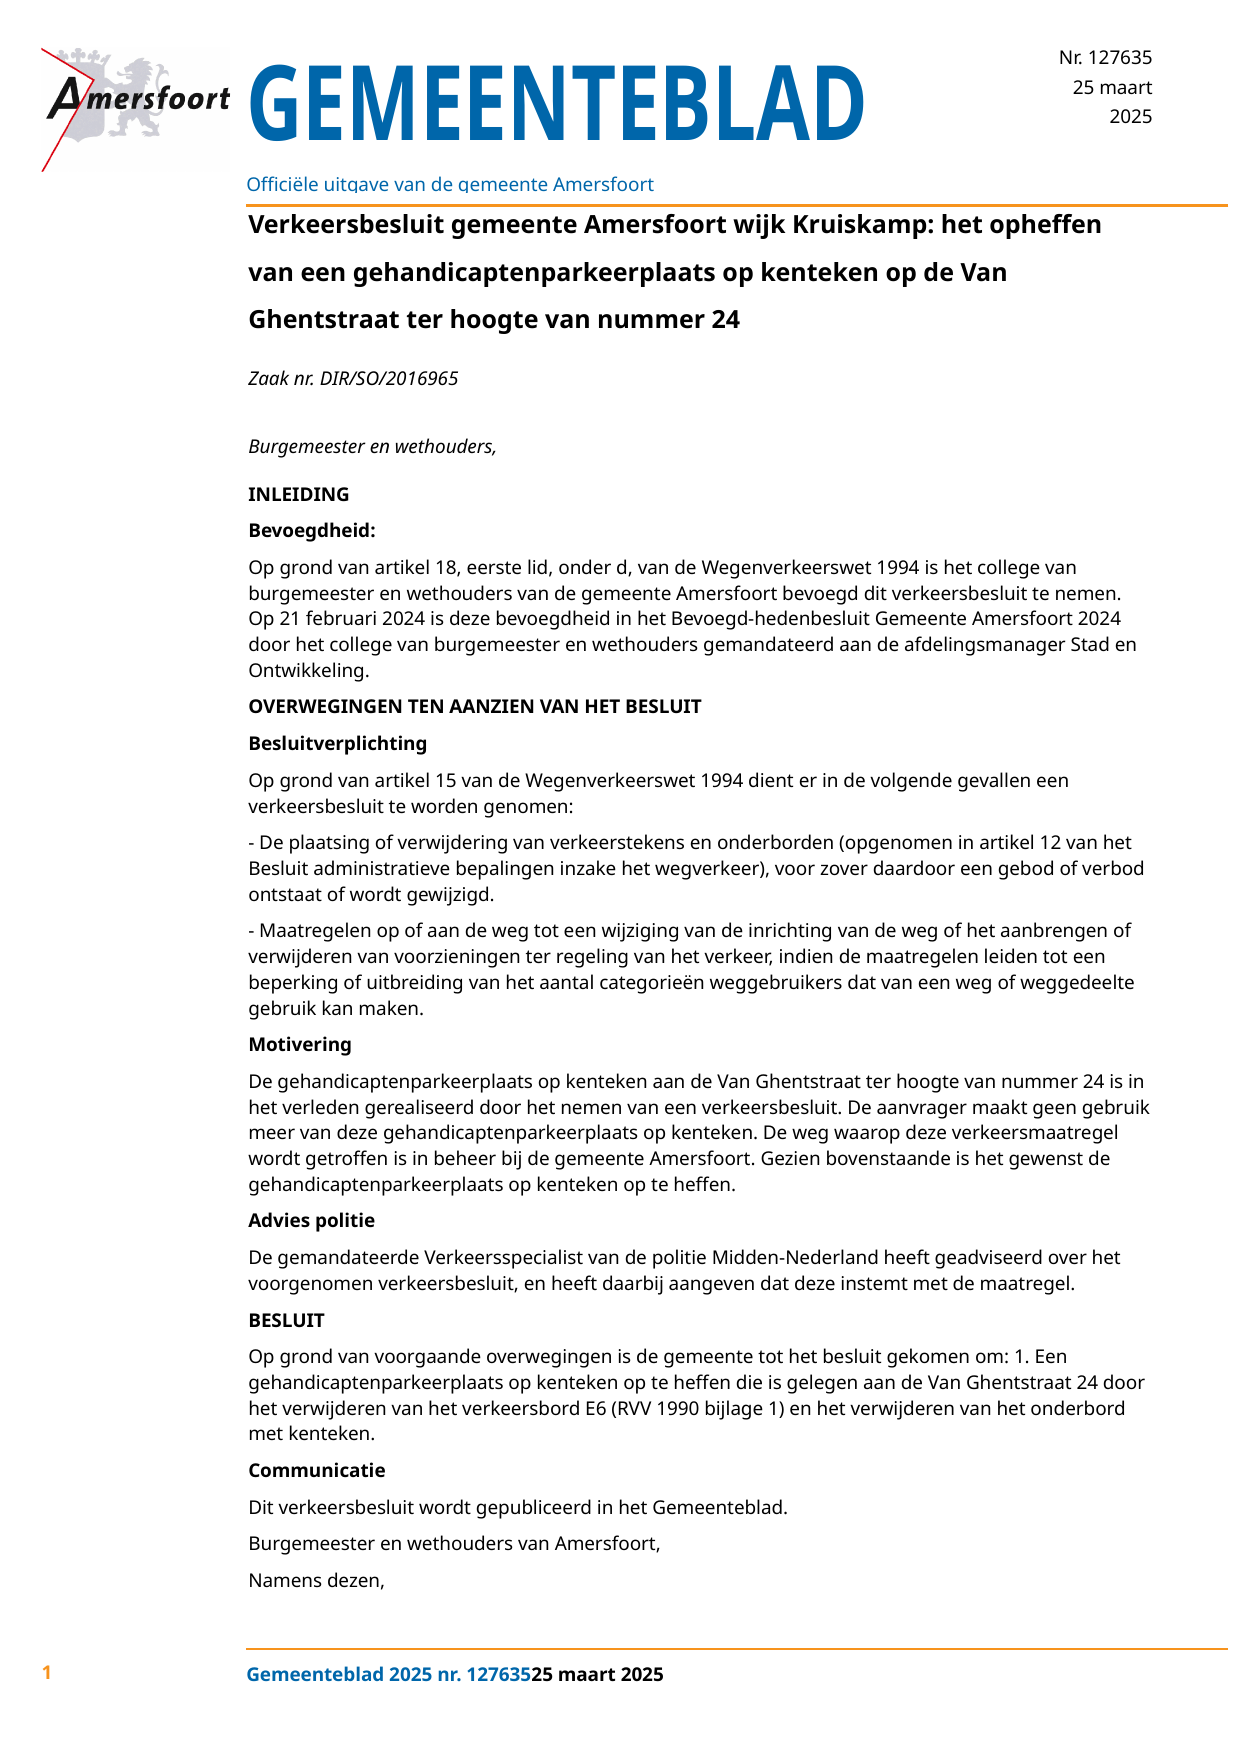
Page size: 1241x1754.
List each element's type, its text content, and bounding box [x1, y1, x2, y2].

text De gemandateerde Verkeersspecialist van de politie Midden-Nederland heeft geadviseerd over het voorgenomen verkeersbesluit, en heeft daarbij aangeven dat deze instemt met de maatregel. [248, 1244, 1152, 1296]
text Burgemeester en wethouders, [248, 433, 1152, 459]
text Op grond van voorgaande overwegingen is de gemeente tot het besluit gekomen om: 1. Een gehandicaptenparkeerplaats op kenteken op te heffen die is gelegen aan de Van Ghentstraat 24 door het verwijderen van het verkeersbord E6 (RVV 1990 bijlage 1) en het verwijderen van het onderbord met kenteken. [248, 1343, 1152, 1446]
text Besluitverplichting [248, 730, 1152, 756]
text - De plaatsing of verwijdering van verkeerstekens en onderborden (opgenomen in artikel 12 van het Besluit administratieve bepalingen inzake het wegverkeer), voor zover daardoor een gebod of verbod ontstaat of wordt gewijzigd. [248, 829, 1152, 907]
picture [41, 47, 231, 172]
text Verkeersbesluit gemeente Amersfoort wijk Kruiskamp: het opheffen van een gehandicaptenparkeerplaats op kenteken op de Van Ghentstraat ter hoogte van nummer 24 [248, 207, 1152, 336]
text Bevoegdheid: [248, 517, 1152, 543]
text De gehandicaptenparkeerplaats op kenteken aan de Van Ghentstraat ter hoogte van nummer 24 is in het verleden gerealiseerd door het nemen van een verkeersbesluit. De aanvrager maakt geen gebruik meer van deze gehandicaptenparkeerplaats op kenteken. De weg waarop deze verkeersmaatregel wordt getroffen is in beheer bij de gemeente Amersfoort. Gezien bovenstaande is het gewenst de gehandicaptenparkeerplaats op kenteken op te heffen. [248, 1068, 1152, 1197]
text Motivering [248, 1031, 1152, 1057]
text Op grond van artikel 15 van de Wegenverkeerswet 1994 dient er in de volgende gevallen een verkeersbesluit te worden genomen: [248, 767, 1152, 818]
text Communicatie [248, 1457, 1152, 1483]
text Namens dezen, [248, 1567, 1152, 1593]
text OVERWEGINGEN TEN AANZIEN VAN HET BESLUIT [248, 694, 1152, 719]
text Op grond van artikel 18, eerste lid, onder d, van de Wegenverkeerswet 1994 is het college van burgemeester en wethouders van de gemeente Amersfoort bevoegd dit verkeersbesluit te nemen. Op 21 februari 2024 is deze bevoegdheid in het Bevoegd-hedenbesluit Gemeente Amersfoort 2024 door het college van burgemeester en wethouders gemandateerd aan de afdelingsmanager Stad en Ontwikkeling. [248, 554, 1152, 683]
text BESLUIT [248, 1307, 1152, 1332]
text Advies politie [248, 1208, 1152, 1233]
text Burgemeester en wethouders van Amersfoort, [248, 1531, 1152, 1556]
text - Maatregelen op of aan de weg tot een wijziging van de inrichting van de weg of het aanbrengen of verwijderen van voorzieningen ter regeling van het verkeer, indien de maatregelen leiden tot een beperking of uitbreiding van het aantal categorieën weggebruikers dat van een weg of weggedeelte gebruik kan maken. [248, 918, 1152, 1021]
text Zaak nr. DIR/SO/2016965 [248, 366, 1152, 391]
text INLEIDING [248, 481, 1152, 507]
text Dit verkeersbesluit wordt gepubliceerd in het Gemeenteblad. [248, 1494, 1152, 1520]
